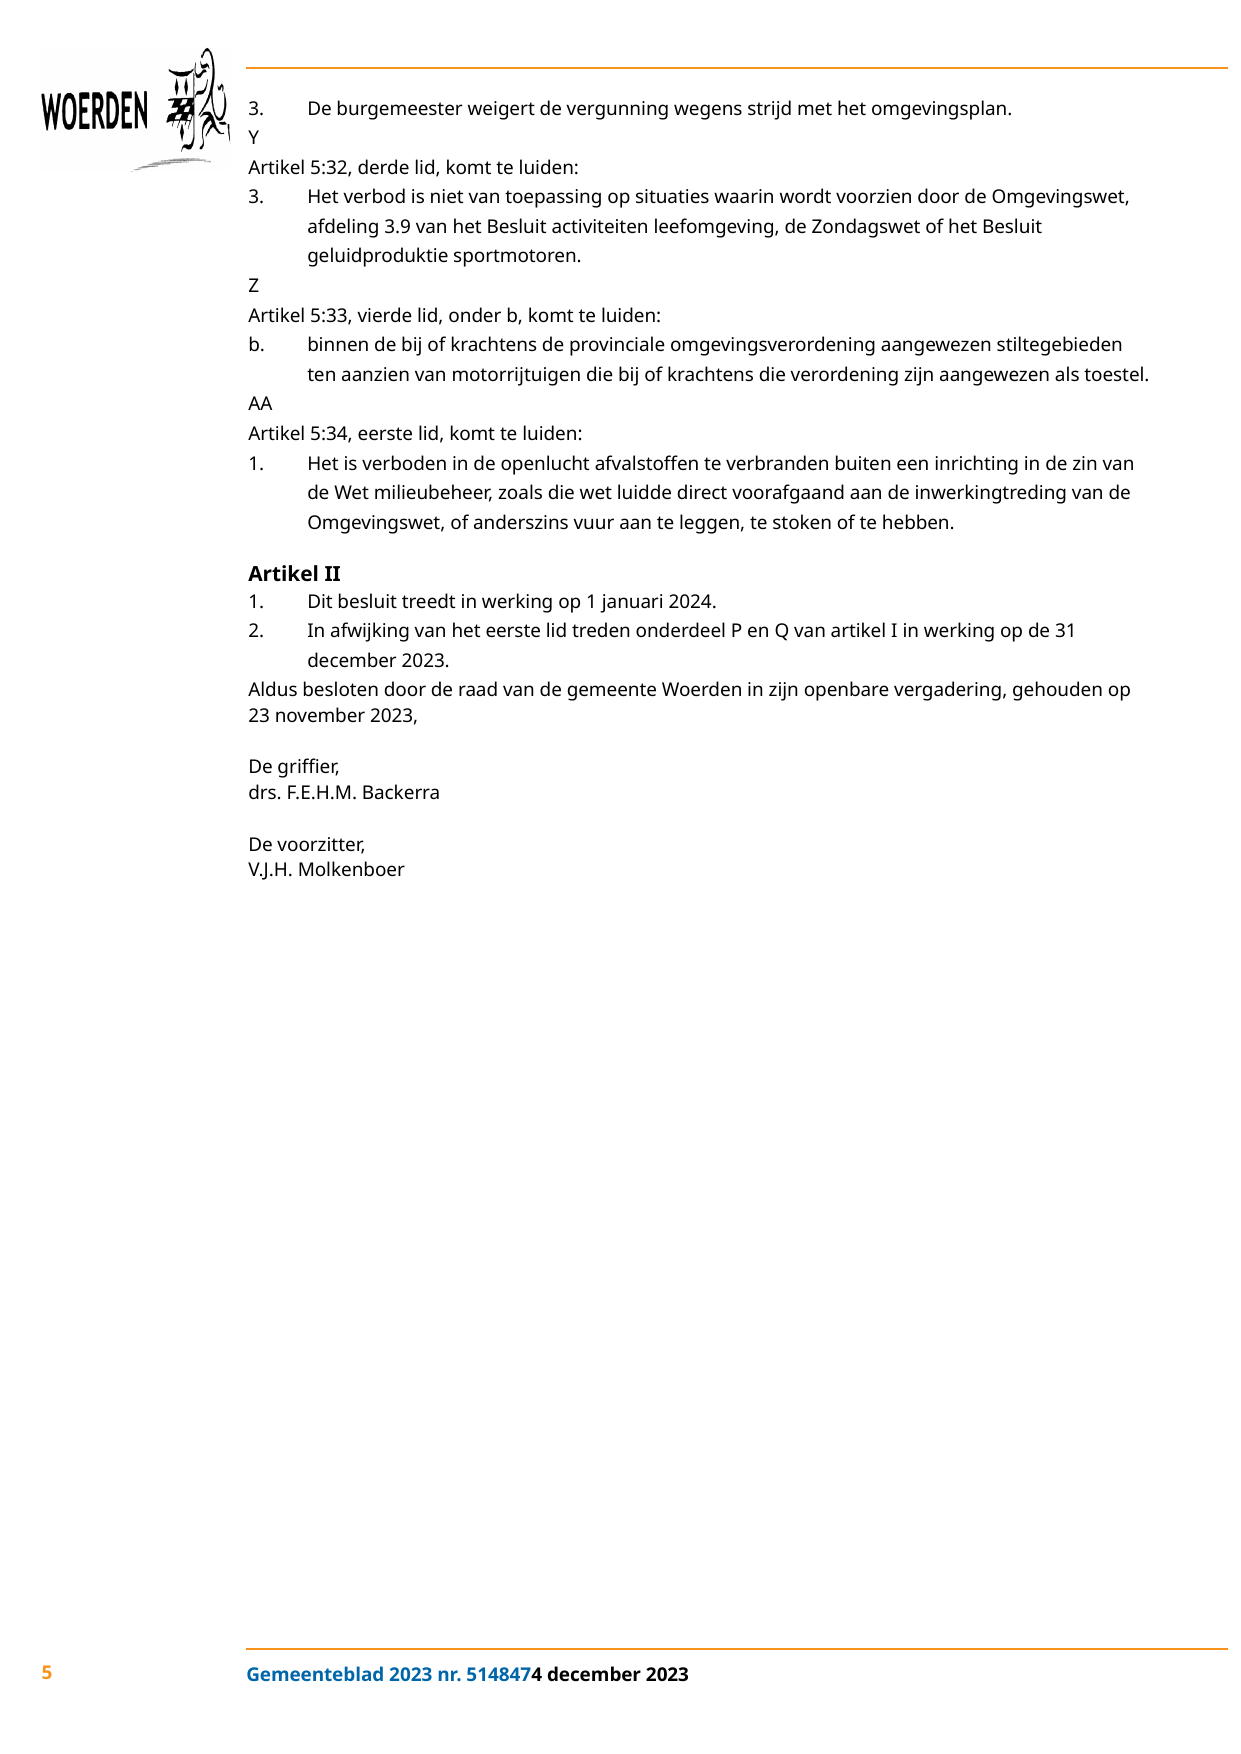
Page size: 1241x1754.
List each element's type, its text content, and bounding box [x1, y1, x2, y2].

text De voorzitter, [248, 831, 1152, 857]
text AA [248, 391, 1152, 416]
text De griffier, [248, 754, 1152, 779]
list binnen de bij of krachtens de provinciale omgevingsverordening aangewezen stiltegebieden ten aanzien van motorrijtuigen die bij of krachtens die verordening zijn aangewezen als toestel. [248, 331, 1152, 387]
list Het verbod is niet van toepassing op situaties waarin wordt voorzien door de Omgevingswet, afdeling 3.9 van het Besluit activiteiten leefomgeving, de Zondagswet of het Besluit geluidproduktie sportmotoren. [248, 183, 1152, 268]
text Artikel 5:32, derde lid, komt te luiden: [248, 154, 1152, 180]
picture [41, 47, 231, 172]
text drs. F.E.H.M. Backerra [248, 779, 1152, 805]
text Z [248, 272, 1152, 298]
list Dit besluit treedt in werking op 1 januari 2024. [248, 588, 1152, 613]
text Artikel II [248, 559, 1152, 588]
text Aldus besloten door de raad van de gemeente Woerden in zijn openbare vergadering, gehouden op 23 november 2023, [248, 677, 1152, 728]
text Artikel 5:34, eerste lid, komt te luiden: [248, 420, 1152, 446]
list In afwijking van het eerste lid treden onderdeel P en Q van artikel I in werking op de 31 december 2023. [248, 617, 1152, 673]
text V.J.H. Molkenboer [248, 857, 1152, 882]
list Het is verboden in de openlucht afvalstoffen te verbranden buiten een inrichting in de zin van de Wet milieubeheer, zoals die wet luidde direct voorafgaand aan de inwerkingtreding van de Omgevingswet, of anderszins vuur aan te leggen, te stoken of te hebben. [248, 450, 1152, 535]
text Artikel 5:33, vierde lid, onder b, komt te luiden: [248, 302, 1152, 328]
list De burgemeester weigert de vergunning wegens strijd met het omgevingsplan. [248, 95, 1152, 121]
text Y [248, 124, 1152, 150]
